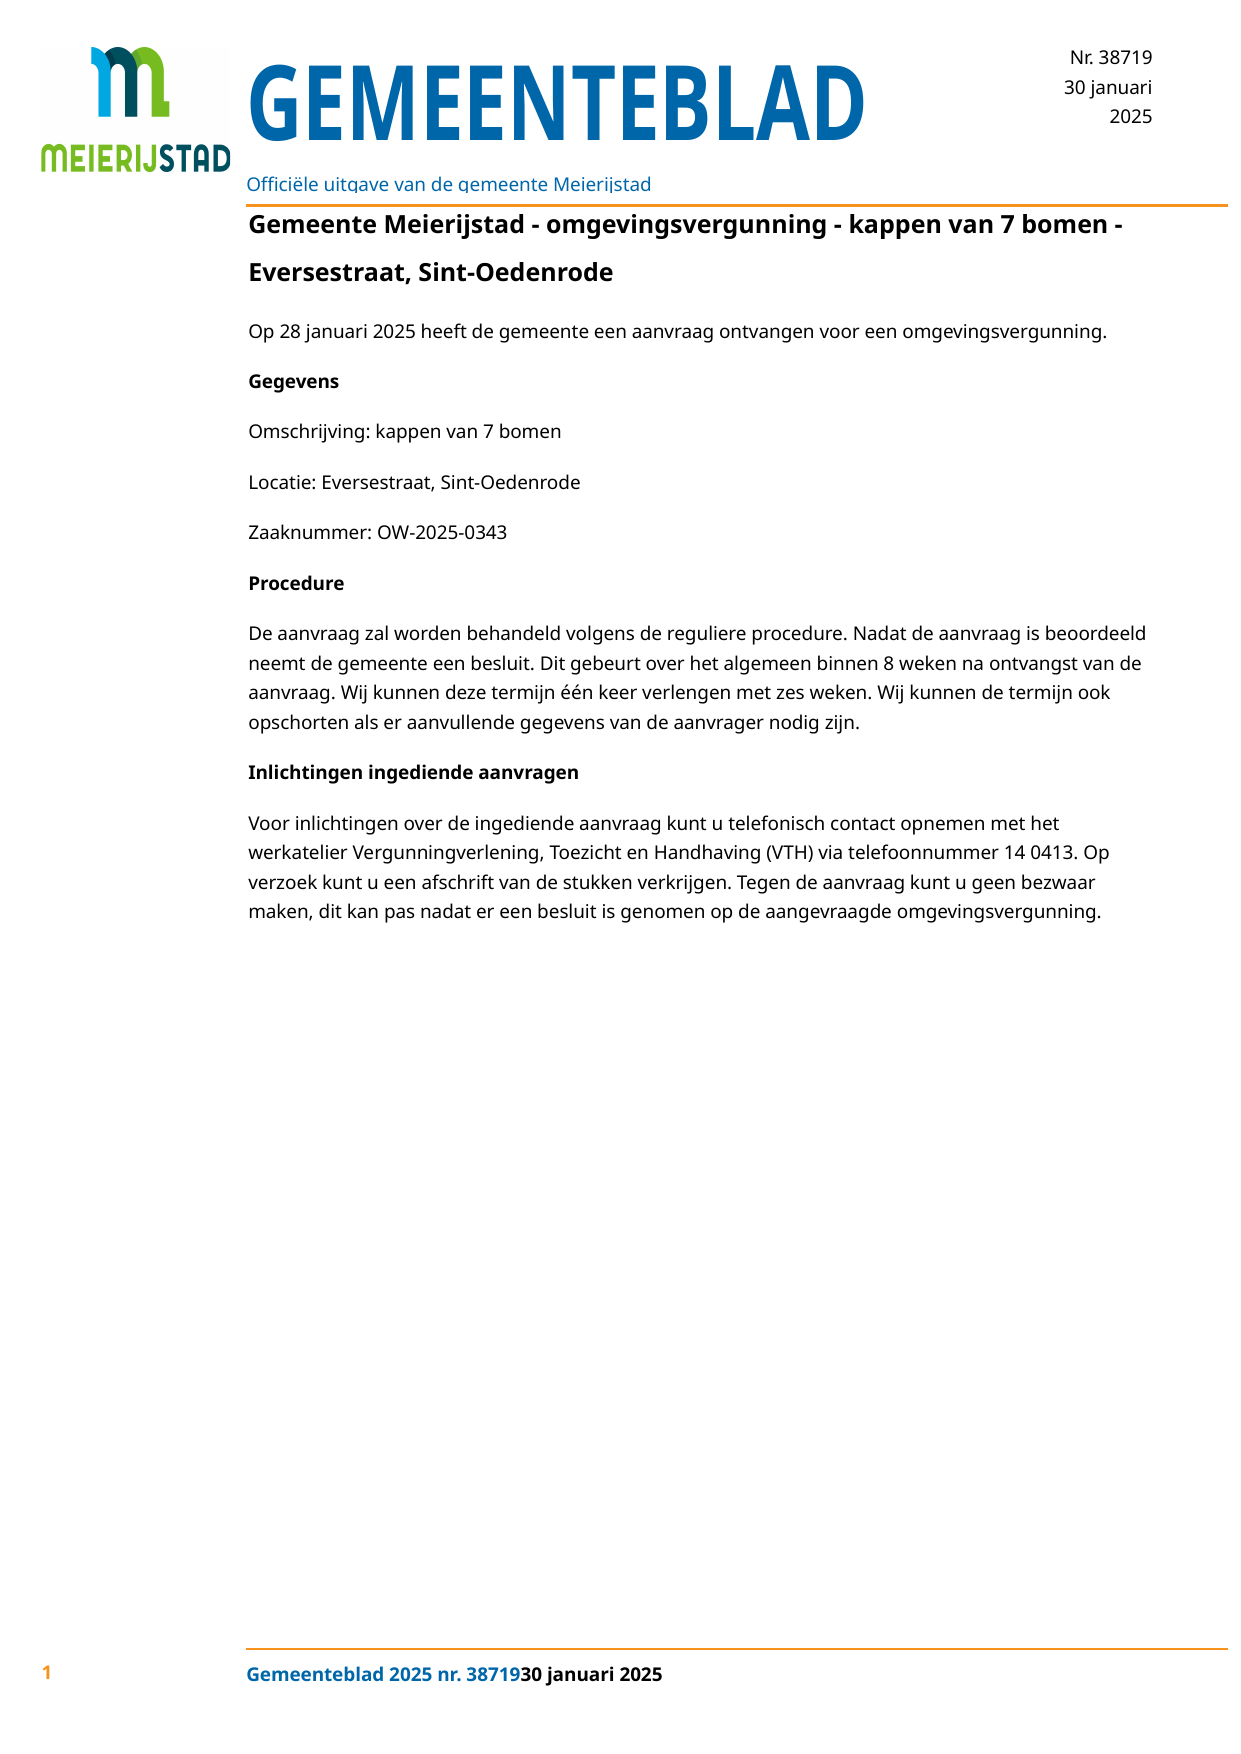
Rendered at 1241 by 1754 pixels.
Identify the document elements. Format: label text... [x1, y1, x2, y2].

text Procedure [248, 570, 1152, 596]
picture [41, 47, 231, 172]
text De aanvraag zal worden behandeld volgens de reguliere procedure. Nadat de aanvraag is beoordeeld neemt de gemeente een besluit. Dit gebeurt over het algemeen binnen 8 weken na ontvangst van de aanvraag. Wij kunnen deze termijn één keer verlengen met zes weken. Wij kunnen de termijn ook opschorten als er aanvullende gegevens van de aanvrager nodig zijn. [248, 620, 1152, 735]
text Inlichtingen ingediende aanvragen [248, 759, 1152, 785]
text Op 28 januari 2025 heeft de gemeente een aanvraag ontvangen voor een omgevingsvergunning. [248, 318, 1152, 344]
text Gemeente Meierijstad - omgevingsvergunning - kappen van 7 bomen - Eversestraat, Sint-Oedenrode [248, 207, 1152, 288]
text Gegevens [248, 368, 1152, 394]
text Voor inlichtingen over de ingediende aanvraag kunt u telefonisch contact opnemen met het werkatelier Vergunningverlening, Toezicht en Handhaving (VTH) via telefoonnummer 14 0413. Op verzoek kunt u een afschrift van de stukken verkrijgen. Tegen de aanvraag kunt u geen bezwaar maken, dit kan pas nadat er een besluit is genomen op de aangevraagde omgevingsvergunning. [248, 810, 1152, 924]
text Locatie: Eversestraat, Sint-Oedenrode [248, 469, 1152, 495]
text Omschrijving: kappen van 7 bomen [248, 419, 1152, 444]
text Zaaknummer: OW-2025-0343 [248, 519, 1152, 545]
